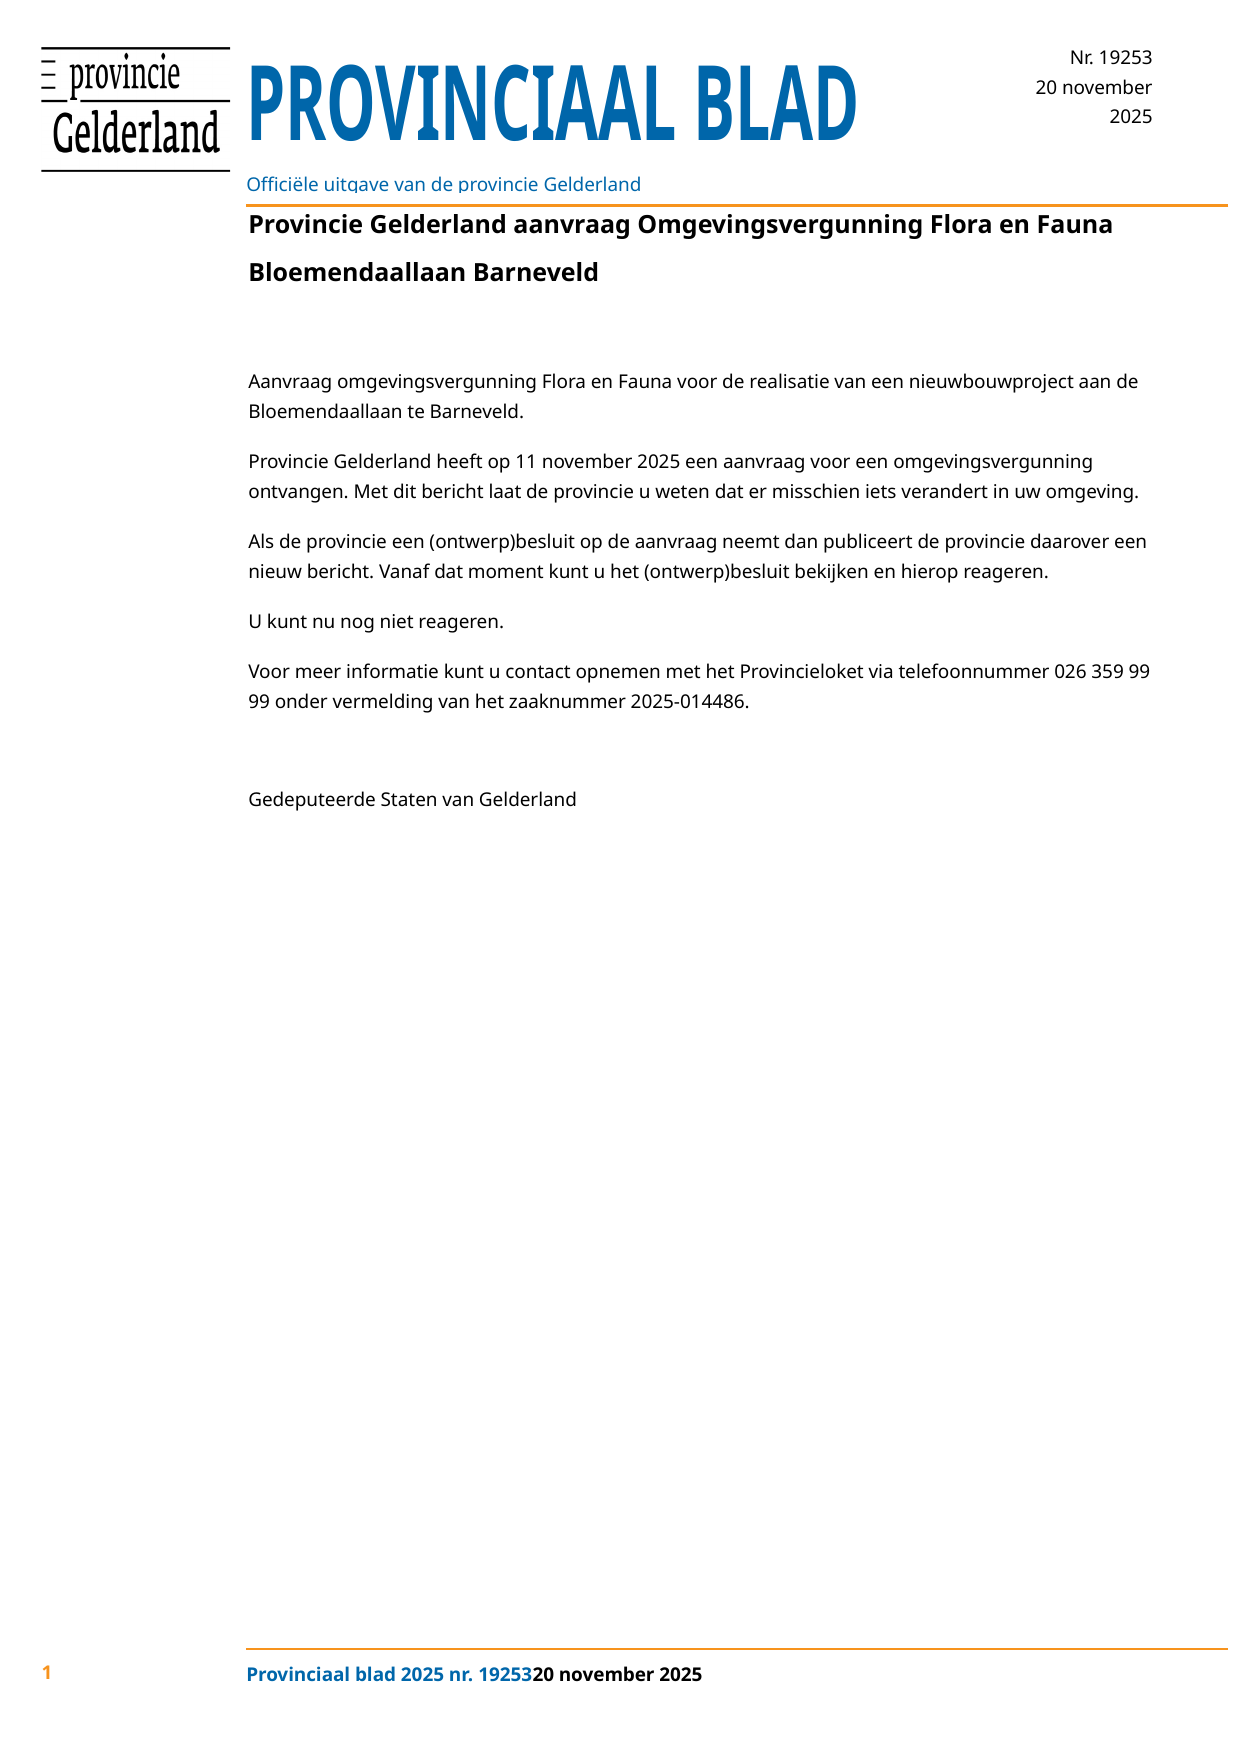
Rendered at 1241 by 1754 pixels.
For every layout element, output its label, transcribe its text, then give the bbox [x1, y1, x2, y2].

text Als de provincie een (ontwerp)besluit op de aanvraag neemt dan publiceert de provincie daarover een nieuw bericht. Vanaf dat moment kunt u het (ontwerp)besluit bekijken en hierop reageren. [248, 528, 1152, 584]
text Aanvraag omgevingsvergunning Flora en Fauna voor de realisatie van een nieuwbouwproject aan de Bloemendaallaan te Barneveld. [248, 368, 1152, 424]
text Voor meer informatie kunt u contact opnemen met het Provincieloket via telefoonnummer 026 359 99 99 onder vermelding van het zaaknummer 2025-014486. [248, 659, 1152, 714]
text Gedeputeerde Staten van Gelderland [248, 787, 1152, 812]
picture [41, 47, 231, 172]
text Provincie Gelderland heeft op 11 november 2025 een aanvraag voor een omgevingsvergunning ontvangen. Met dit bericht laat de provincie u weten dat er misschien iets verandert in uw omgeving. [248, 448, 1152, 504]
text U kunt nu nog niet reageren. [248, 608, 1152, 634]
text Provincie Gelderland aanvraag Omgevingsvergunning Flora en Fauna Bloemendaallaan Barneveld [248, 207, 1152, 288]
